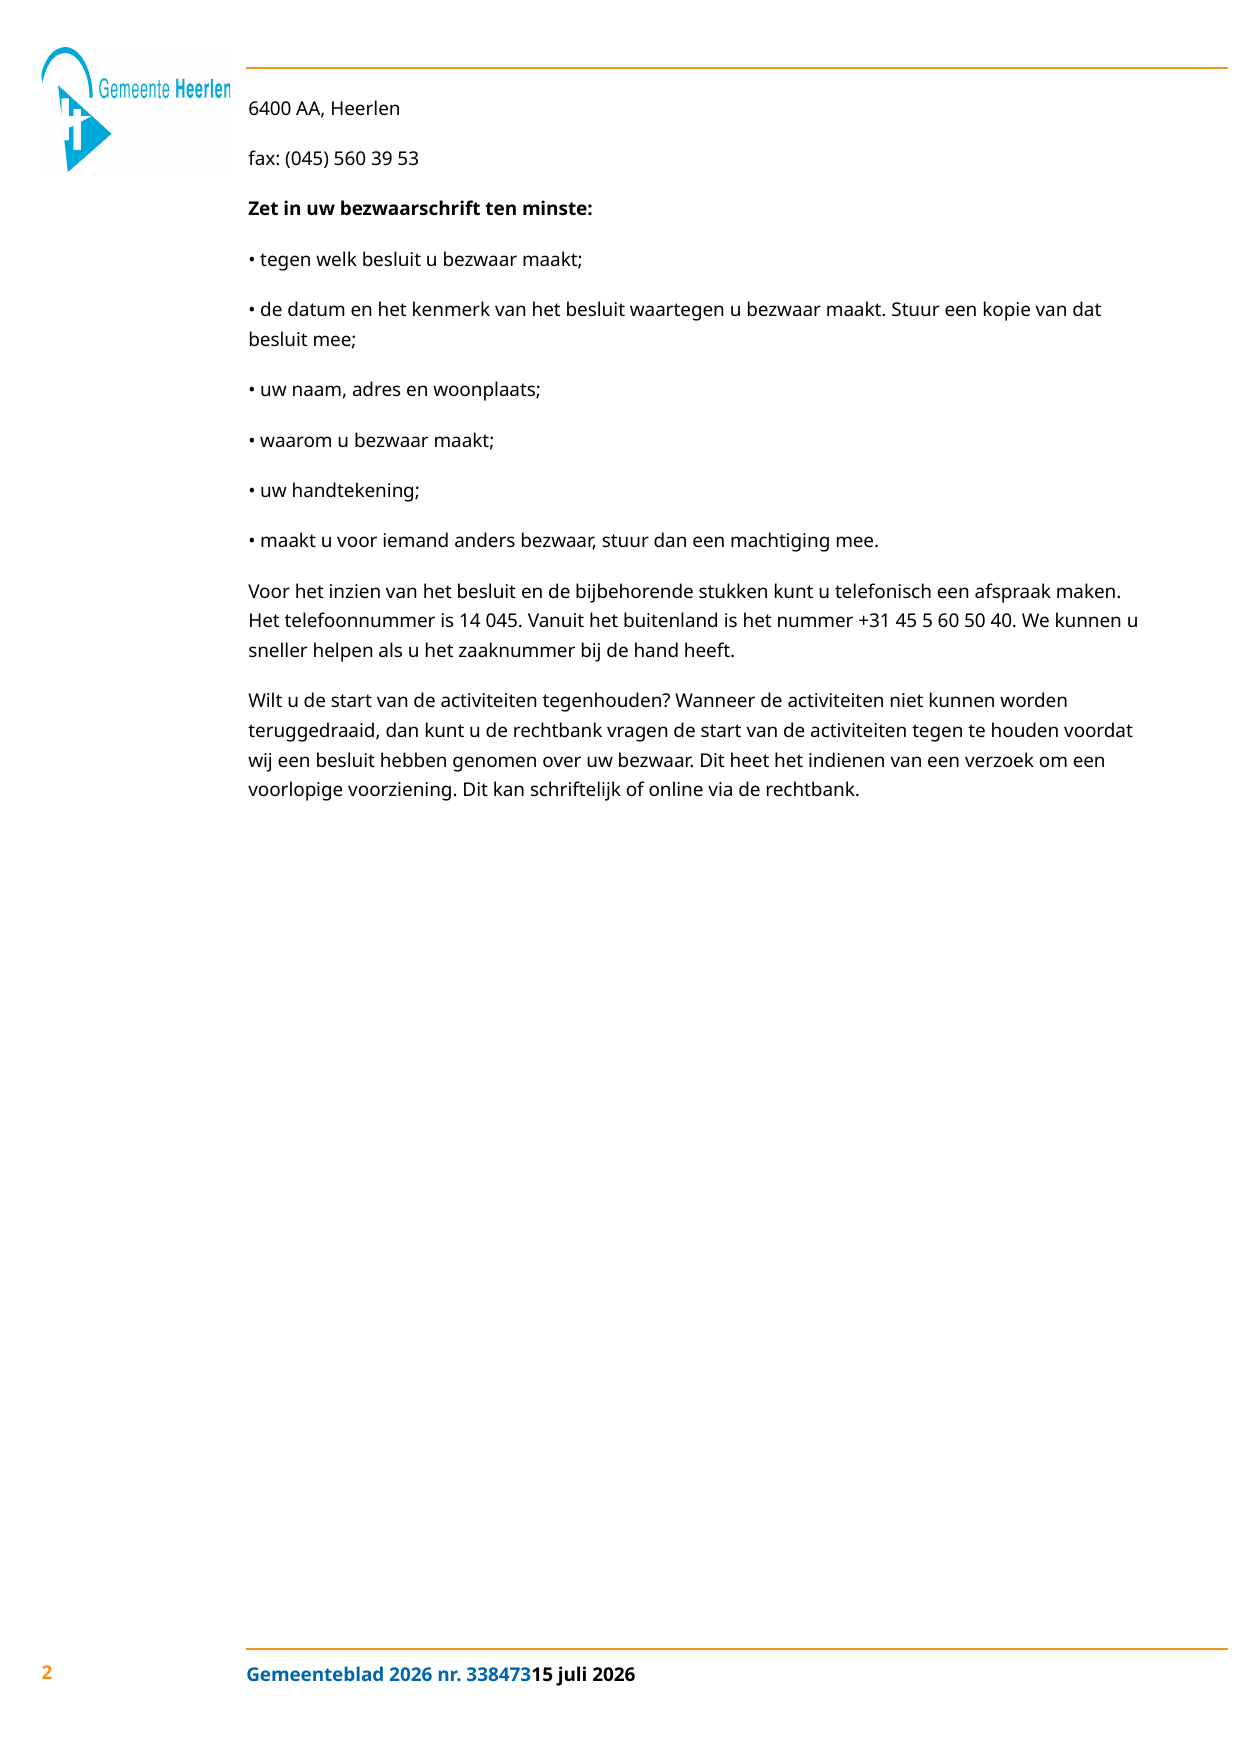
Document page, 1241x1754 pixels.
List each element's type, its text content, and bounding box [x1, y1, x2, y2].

text • maakt u voor iemand anders bezwaar, stuur dan een machtiging mee. [248, 528, 1152, 553]
picture [41, 47, 231, 172]
text Zet in uw bezwaarschrift ten minste: [248, 196, 1152, 221]
text • waarom u bezwaar maakt; [248, 427, 1152, 453]
text 6400 AA, Heerlen [248, 95, 1152, 121]
picture [41, 47, 59, 70]
text • uw naam, adres en woonplaats; [248, 376, 1152, 402]
text fax: (045) 560 39 53 [248, 145, 1152, 171]
text Wilt u de start van de activiteiten tegenhouden? Wanneer de activiteiten niet kunnen worden teruggedraaid, dan kunt u de rechtbank vragen de start van de activiteiten tegen te houden voordat wij een besluit hebben genomen over uw bezwaar. Dit heet het indienen van een verzoek om een voorlopige voorziening. Dit kan schriftelijk of online via de rechtbank. [248, 688, 1152, 802]
text Voor het inzien van het besluit en de bijbehorende stukken kunt u telefonisch een afspraak maken. Het telefoonnummer is 14 045. Vanuit het buitenland is het nummer +31 45 5 60 50 40. We kunnen u sneller helpen als u het zaaknummer bij de hand heeft. [248, 578, 1152, 663]
text • uw handtekening; [248, 477, 1152, 503]
text • tegen welk besluit u bezwaar maakt; [248, 246, 1152, 272]
text • de datum en het kenmerk van het besluit waartegen u bezwaar maakt. Stuur een kopie van dat besluit mee; [248, 296, 1152, 352]
